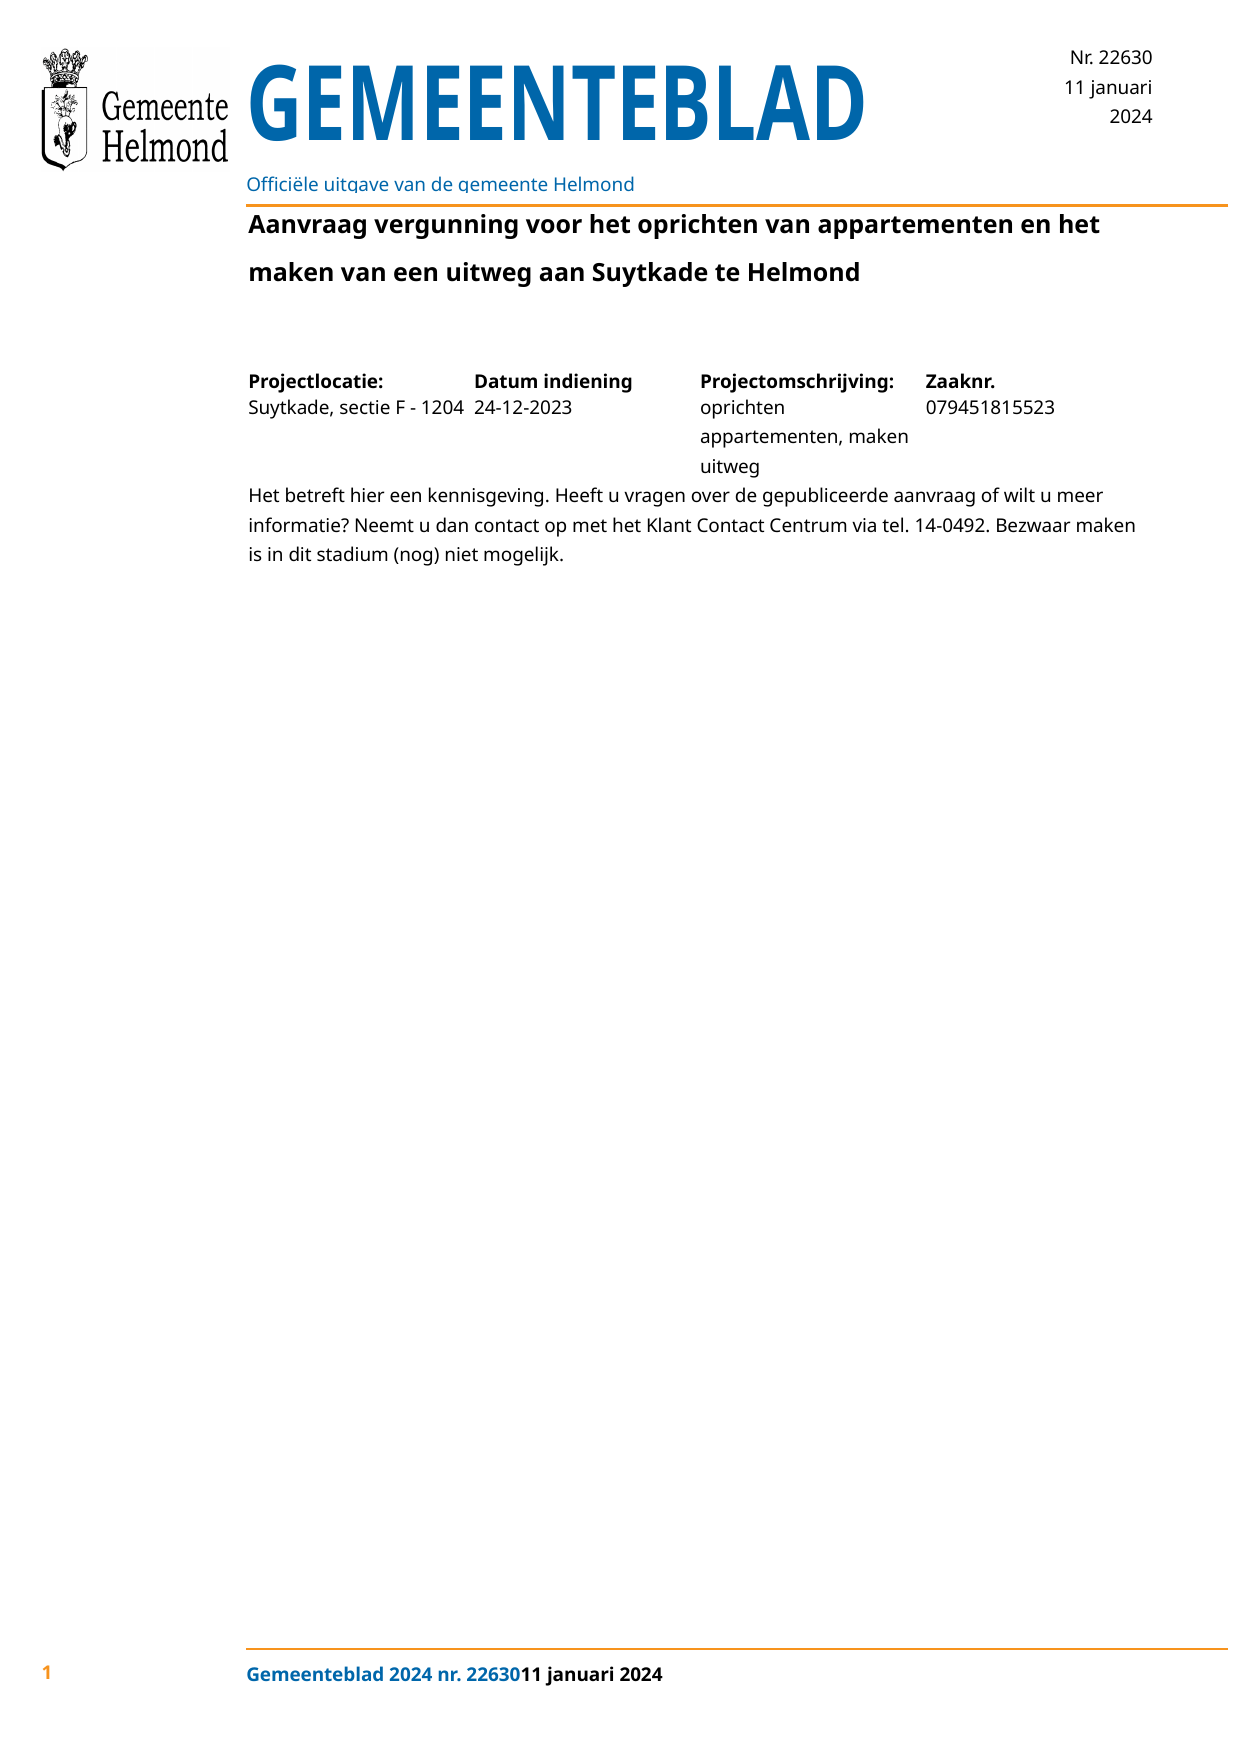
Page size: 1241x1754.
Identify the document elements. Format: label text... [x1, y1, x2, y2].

table_header Projectomschrijving: [700, 369, 926, 394]
table_header Zaaknr. [926, 369, 1152, 394]
table_header Projectlocatie: [248, 369, 474, 394]
table_cell Suytkade, sectie F - 1204 [248, 394, 474, 479]
table_header Datum indiening [474, 369, 700, 394]
table_cell 079451815523 [926, 394, 1152, 479]
table_cell 24-12-2023 [474, 394, 700, 479]
picture [41, 47, 231, 172]
table_cell oprichten appartementen, maken uitweg [700, 394, 926, 479]
text Aanvraag vergunning voor het oprichten van appartementen en het maken van een uitweg aan Suytkade te Helmond [248, 207, 1152, 288]
text Het betreft hier een kennisgeving. Heeft u vragen over de gepubliceerde aanvraag of wilt u meer informatie? Neemt u dan contact op met het Klant Contact Centrum via tel. 14-0492. Bezwaar maken is in dit stadium (nog) niet mogelijk. [248, 482, 1152, 567]
